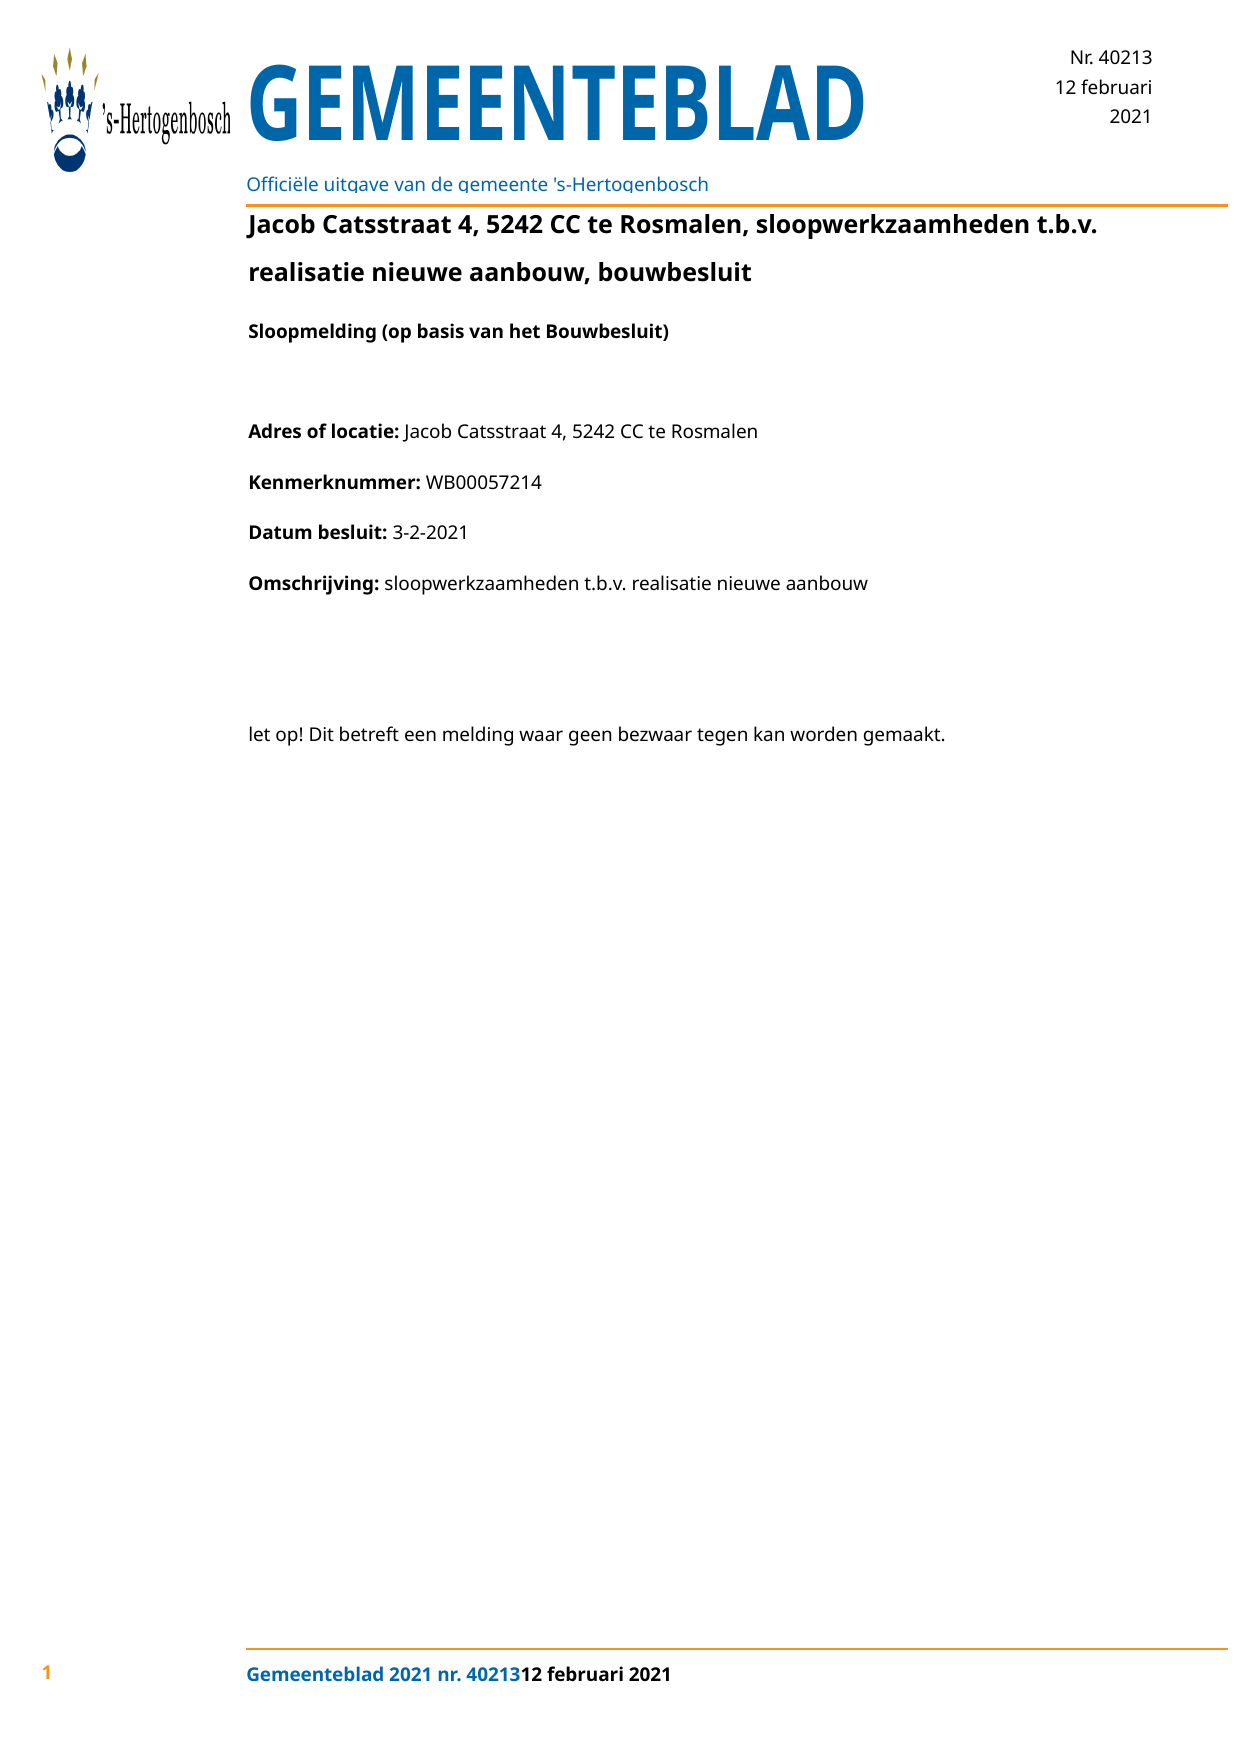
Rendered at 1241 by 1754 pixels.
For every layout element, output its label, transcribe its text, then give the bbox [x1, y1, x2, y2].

picture [41, 47, 231, 172]
text Jacob Catsstraat 4, 5242 CC te Rosmalen, sloopwerkzaamheden t.b.v. realisatie nieuwe aanbouw, bouwbesluit [248, 207, 1152, 288]
text Sloopmelding (op basis van het Bouwbesluit) [248, 318, 1152, 344]
text Datum besluit: 3-2-2021 [248, 519, 1152, 545]
text let op! Dit betreft een melding waar geen bezwaar tegen kan worden gemaakt. [248, 721, 1152, 747]
text Adres of locatie: Jacob Catsstraat 4, 5242 CC te Rosmalen [248, 419, 1152, 444]
text Kenmerknummer: WB00057214 [248, 469, 1152, 495]
text Omschrijving: sloopwerkzaamheden t.b.v. realisatie nieuwe aanbouw [248, 570, 1152, 596]
